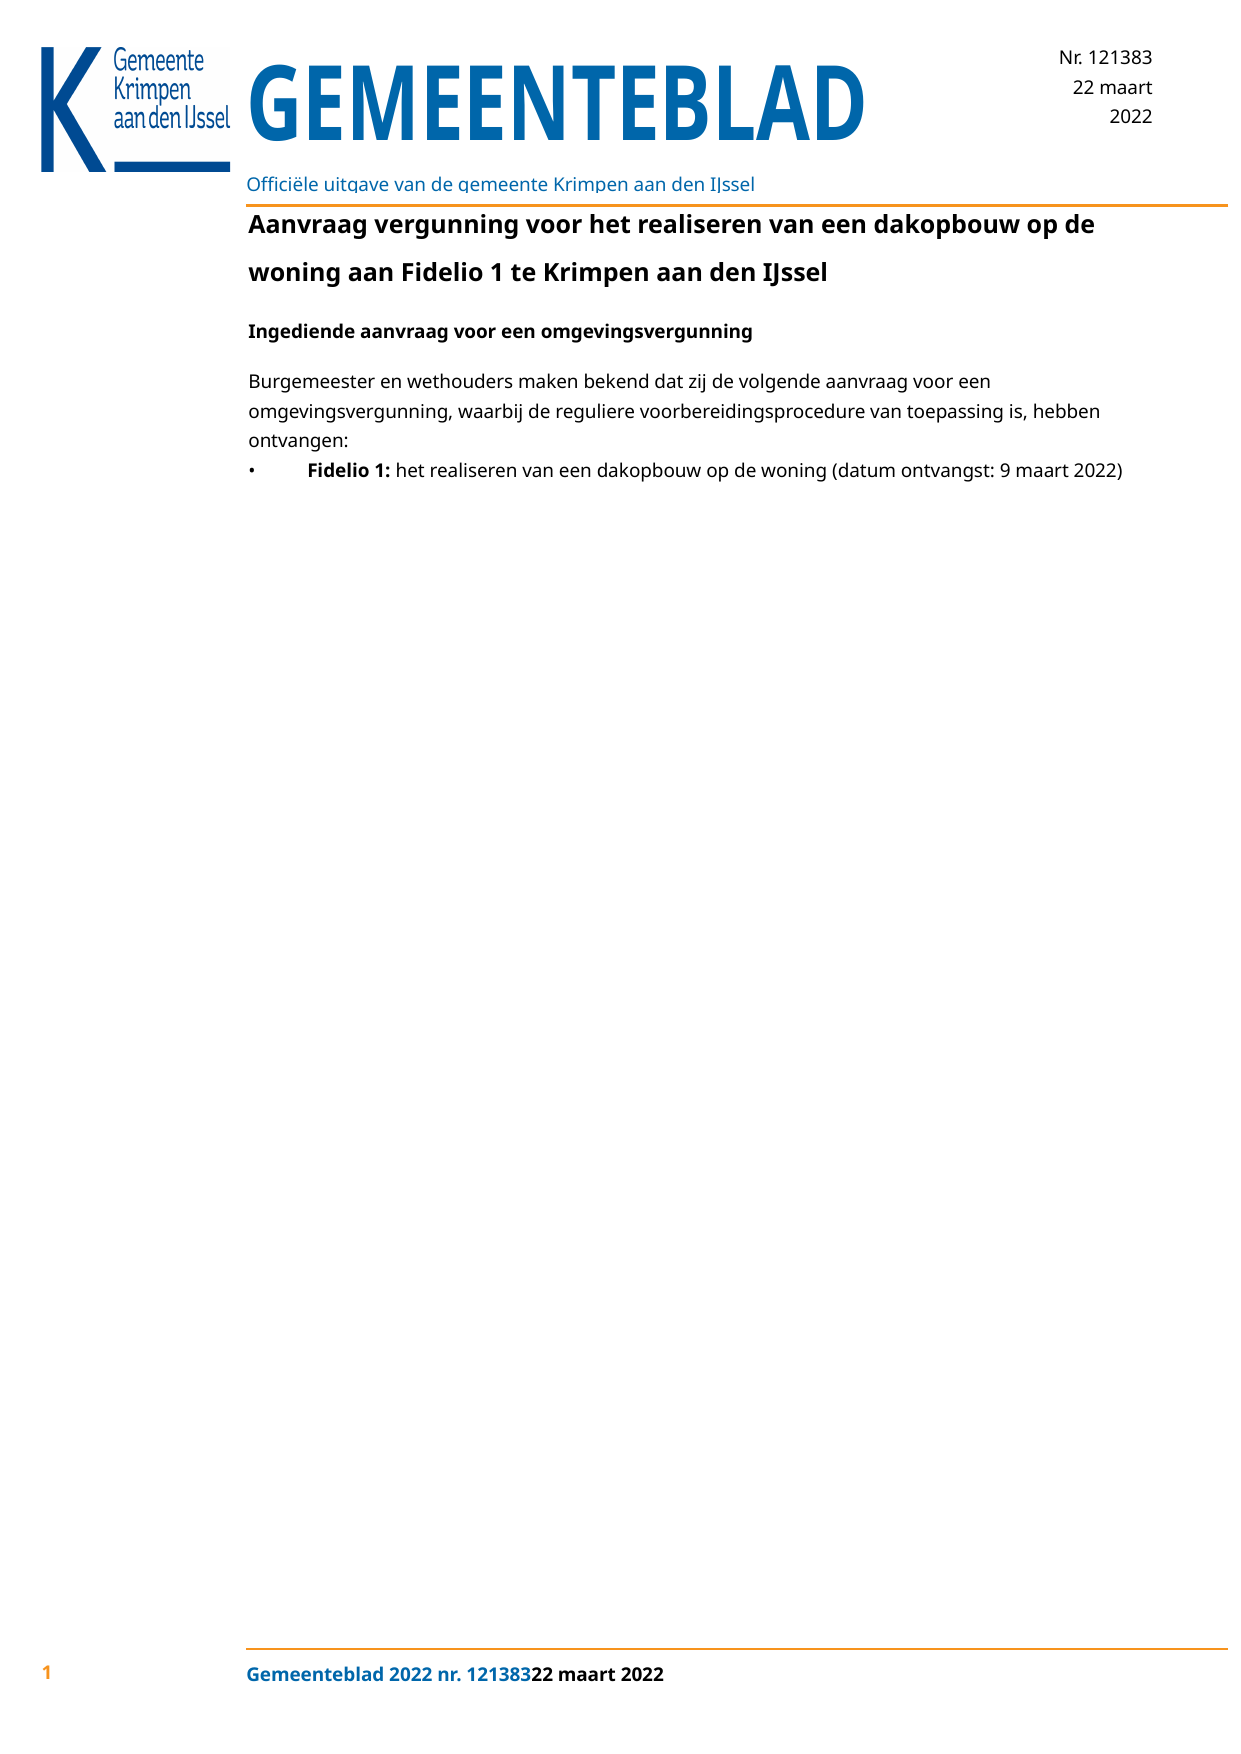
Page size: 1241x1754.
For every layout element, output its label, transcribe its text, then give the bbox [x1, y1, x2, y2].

text Burgemeester en wethouders maken bekend dat zij de volgende aanvraag voor een omgevingsvergunning, waarbij de reguliere voorbereidingsprocedure van toepassing is, hebben ontvangen: [248, 368, 1152, 453]
picture [41, 47, 231, 172]
text Ingediende aanvraag voor een omgevingsvergunning [248, 318, 1152, 344]
list Fidelio 1: het realiseren van een dakopbouw op de woning (datum ontvangst: 9 maart 2022) [248, 457, 1152, 483]
text Aanvraag vergunning voor het realiseren van een dakopbouw op de woning aan Fidelio 1 te Krimpen aan den IJssel [248, 207, 1152, 288]
